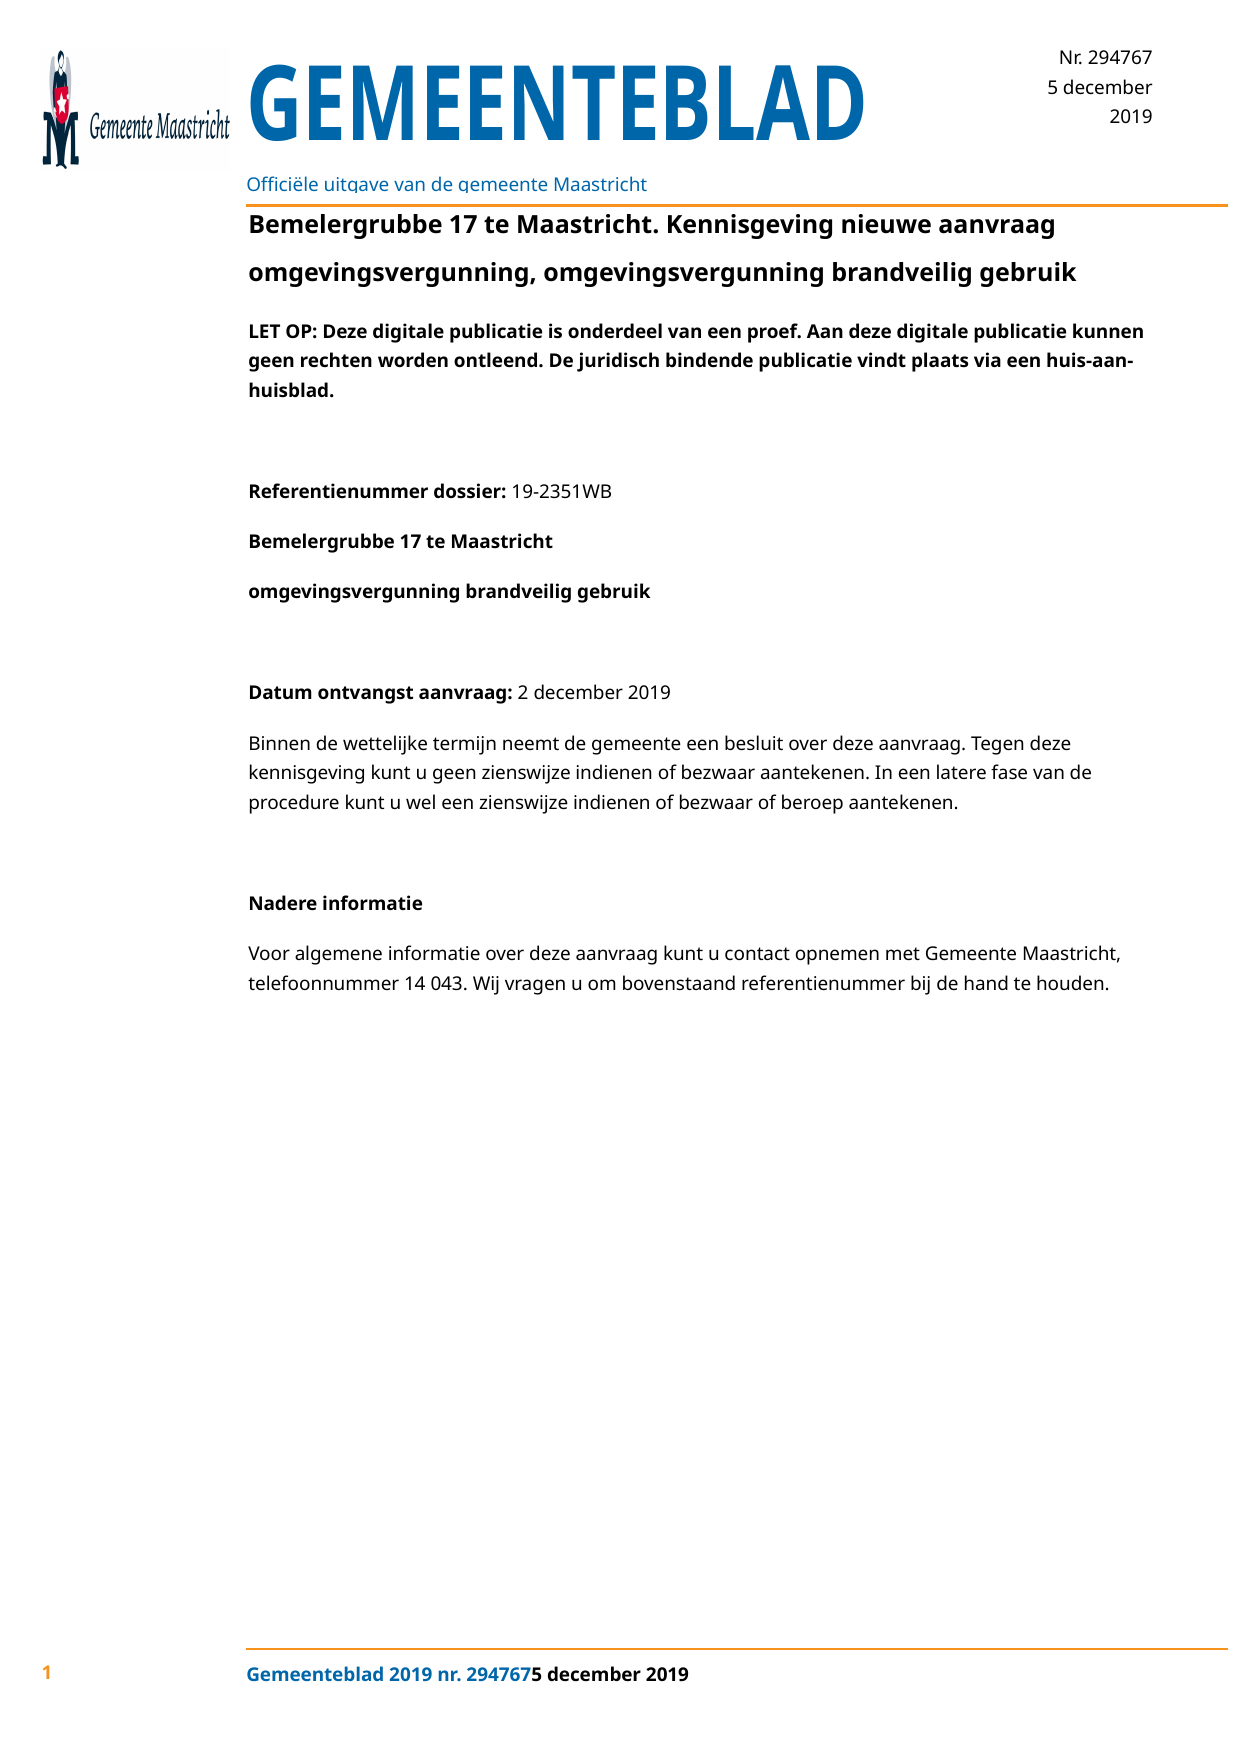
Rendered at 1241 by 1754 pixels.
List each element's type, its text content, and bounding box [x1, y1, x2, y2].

text Bemelergrubbe 17 te Maastricht [248, 528, 1152, 554]
text omgevingsvergunning brandveilig gebruik [248, 579, 1152, 604]
text Nadere informatie [248, 890, 1152, 916]
text Voor algemene informatie over deze aanvraag kunt u contact opnemen met Gemeente Maastricht, telefoonnummer 14 043. Wij vragen u om bovenstaand referentienummer bij de hand te houden. [248, 940, 1152, 996]
text Datum ontvangst aanvraag: 2 december 2019 [248, 679, 1152, 705]
text Referentienummer dossier: 19-2351WB [248, 478, 1152, 504]
text LET OP: Deze digitale publicatie is onderdeel van een proef. Aan deze digitale publicatie kunnen geen rechten worden ontleend. De juridisch bindende publicatie vindt plaats via een huis-aan-huisblad. [248, 318, 1152, 403]
text Bemelergrubbe 17 te Maastricht. Kennisgeving nieuwe aanvraag omgevingsvergunning, omgevingsvergunning brandveilig gebruik [248, 207, 1152, 288]
picture [41, 47, 231, 172]
text Binnen de wettelijke termijn neemt de gemeente een besluit over deze aanvraag. Tegen deze kennisgeving kunt u geen zienswijze indienen of bezwaar aantekenen. In een latere fase van de procedure kunt u wel een zienswijze indienen of bezwaar of beroep aantekenen. [248, 730, 1152, 815]
